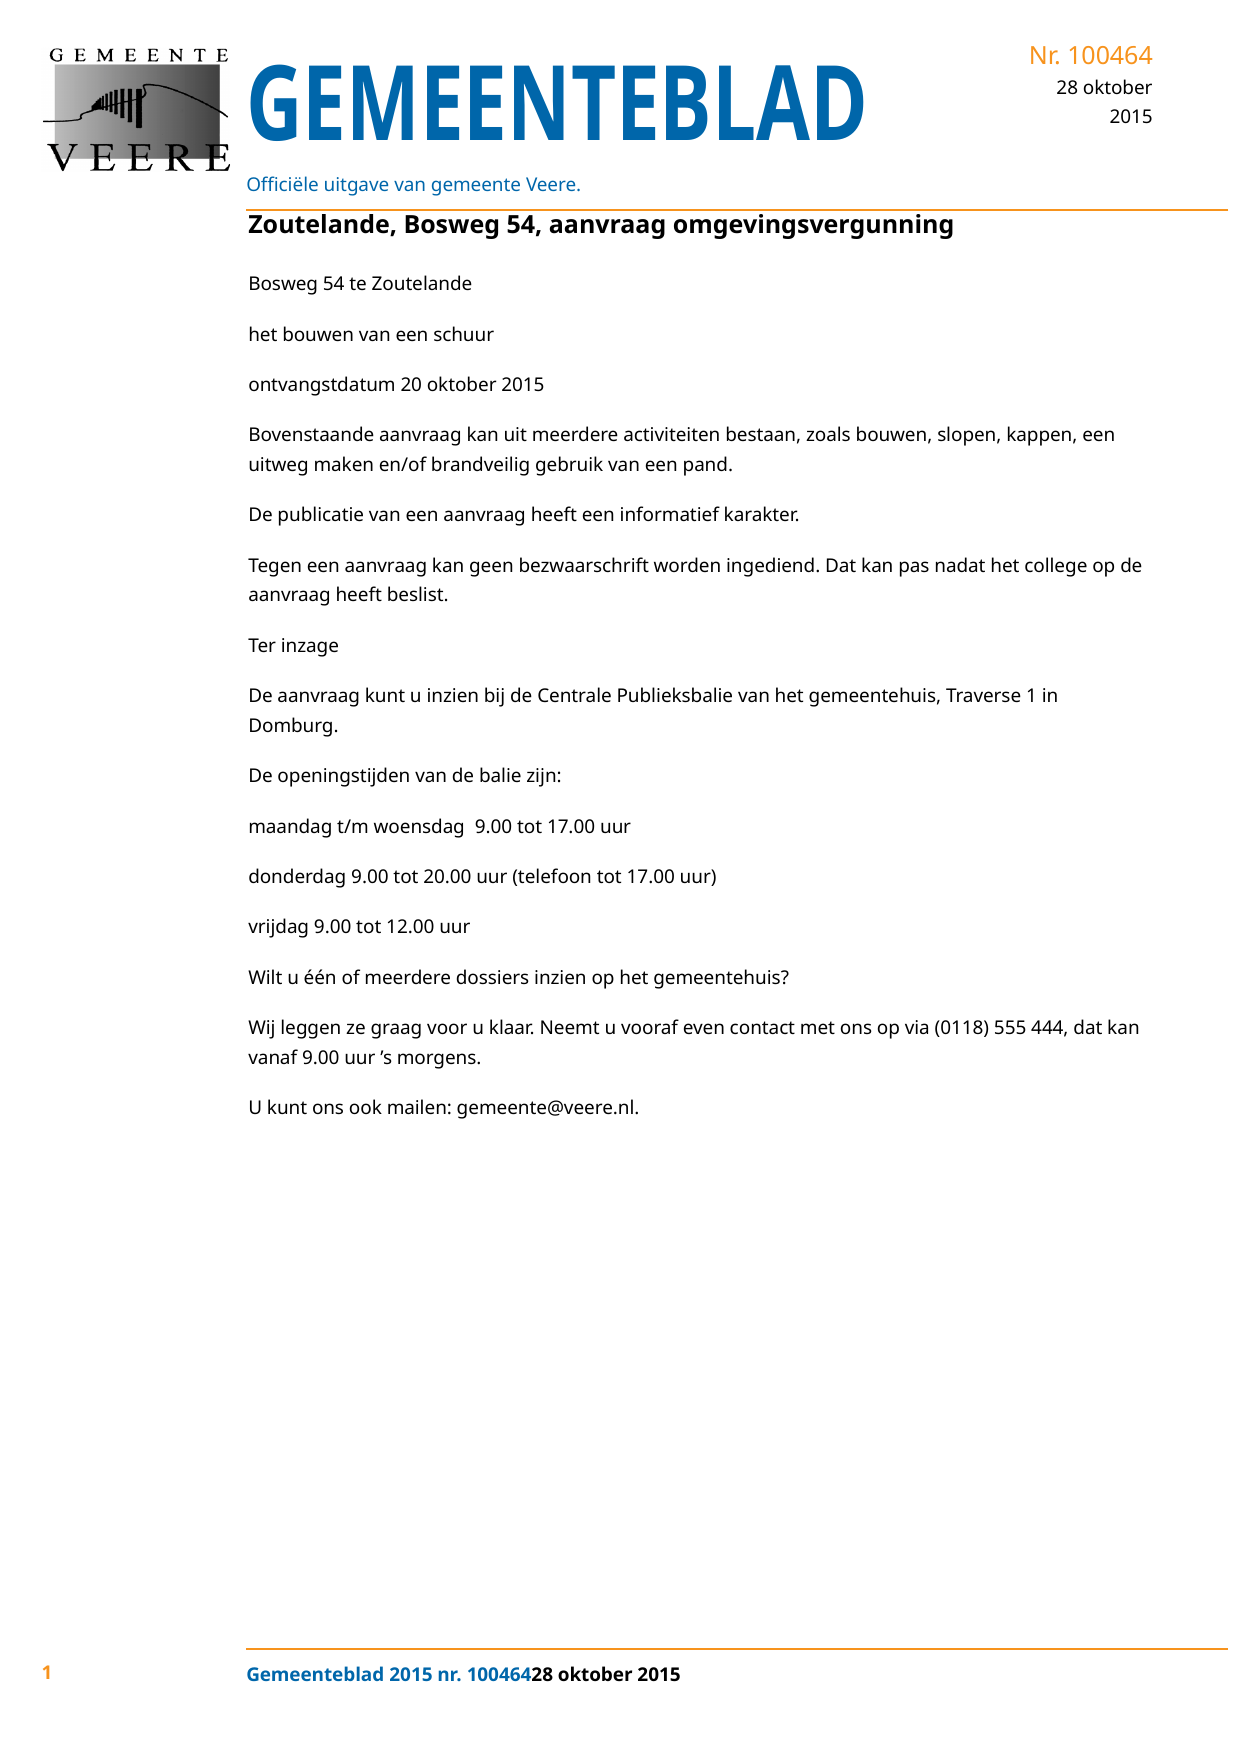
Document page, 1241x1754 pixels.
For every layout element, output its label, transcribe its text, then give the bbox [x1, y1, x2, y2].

text donderdag 9.00 tot 20.00 uur (telefoon tot 17.00 uur) [248, 863, 1152, 889]
text De publicatie van een aanvraag heeft een informatief karakter. [248, 502, 1152, 527]
text Ter inzage [248, 632, 1152, 658]
text Wij leggen ze graag voor u klaar. Neemt u vooraf even contact met ons op via (0118) 555 444, dat kan vanaf 9.00 uur ’s morgens. [248, 1014, 1152, 1070]
text maandag t/m woensdag 9.00 tot 17.00 uur [248, 813, 1152, 838]
text Wilt u één of meerdere dossiers inzien op het gemeentehuis? [248, 964, 1152, 990]
text De aanvraag kunt u inzien bij de Centrale Publieksbalie van het gemeentehuis, Traverse 1 in Domburg. [248, 682, 1152, 738]
text ontvangstdatum 20 oktober 2015 [248, 371, 1152, 397]
text Zoutelande, Bosweg 54, aanvraag omgevingsvergunning [248, 211, 1152, 241]
text U kunt ons ook mailen: gemeente@veere.nl. [248, 1094, 1152, 1120]
text het bouwen van een schuur [248, 321, 1152, 346]
text Bosweg 54 te Zoutelande [248, 270, 1152, 296]
text Bovenstaande aanvraag kan uit meerdere activiteiten bestaan, zoals bouwen, slopen, kappen, een uitweg maken en/of brandveilig gebruik van een pand. [248, 422, 1152, 477]
text De openingstijden van de balie zijn: [248, 762, 1152, 788]
picture [41, 47, 231, 172]
text Tegen een aanvraag kan geen bezwaarschrift worden ingediend. Dat kan pas nadat het college op de aanvraag heeft beslist. [248, 552, 1152, 607]
text vrijdag 9.00 tot 12.00 uur [248, 914, 1152, 939]
